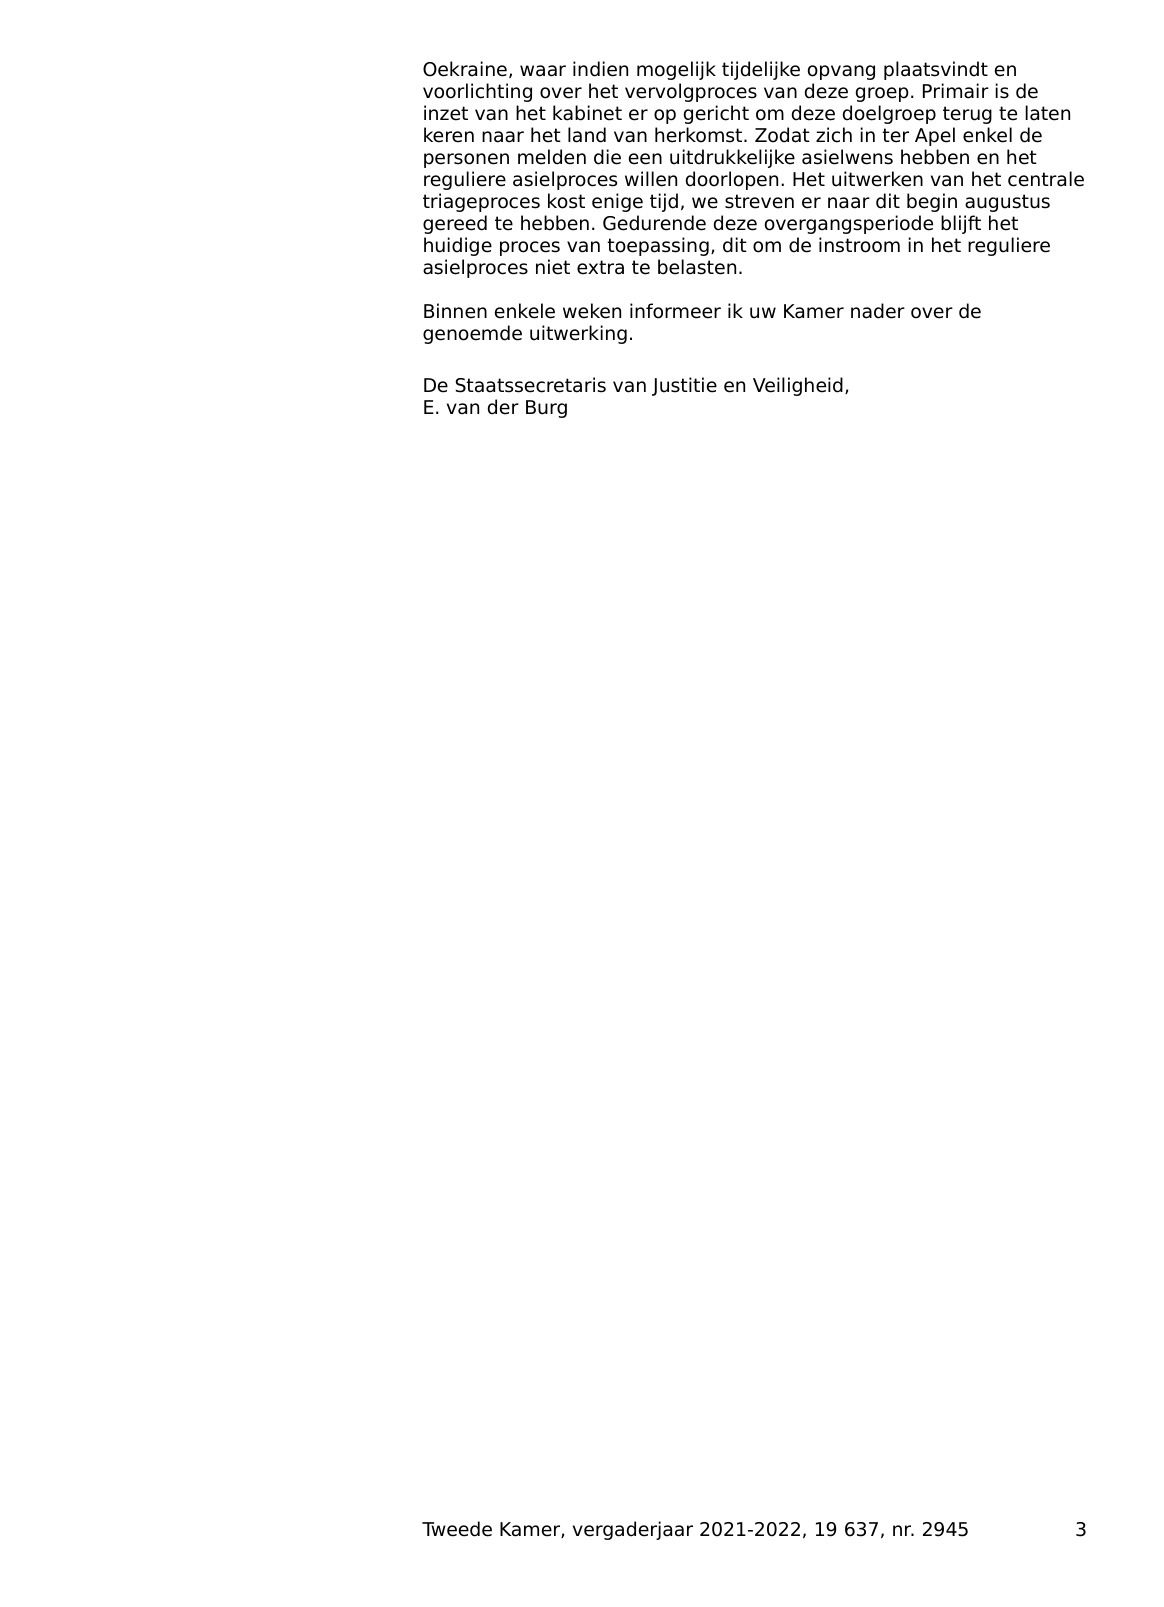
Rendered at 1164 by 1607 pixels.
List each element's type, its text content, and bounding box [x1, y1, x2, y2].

text Binnen enkele weken informeer ik uw Kamer nader over de genoemde uitwerking. [422, 301, 1087, 345]
text De Staatssecretaris van Justitie en Veiligheid, E. van der Burg [422, 375, 1087, 419]
text Oekraine, waar indien mogelijk tijdelijke opvang plaatsvindt en voorlichting over het vervolgproces van deze groep. Primair is de inzet van het kabinet er op gericht om deze doelgroep terug te laten keren naar het land van herkomst. Zodat zich in ter Apel enkel de personen melden die een uitdrukkelijke asielwens hebben en het reguliere asielproces willen doorlopen. Het uitwerken van het centrale triageproces kost enige tijd, we streven er naar dit begin augustus gereed te hebben. Gedurende deze overgangsperiode blijft het huidige proces van toepassing, dit om de instroom in het reguliere asielproces niet extra te belasten. [422, 59, 1087, 279]
